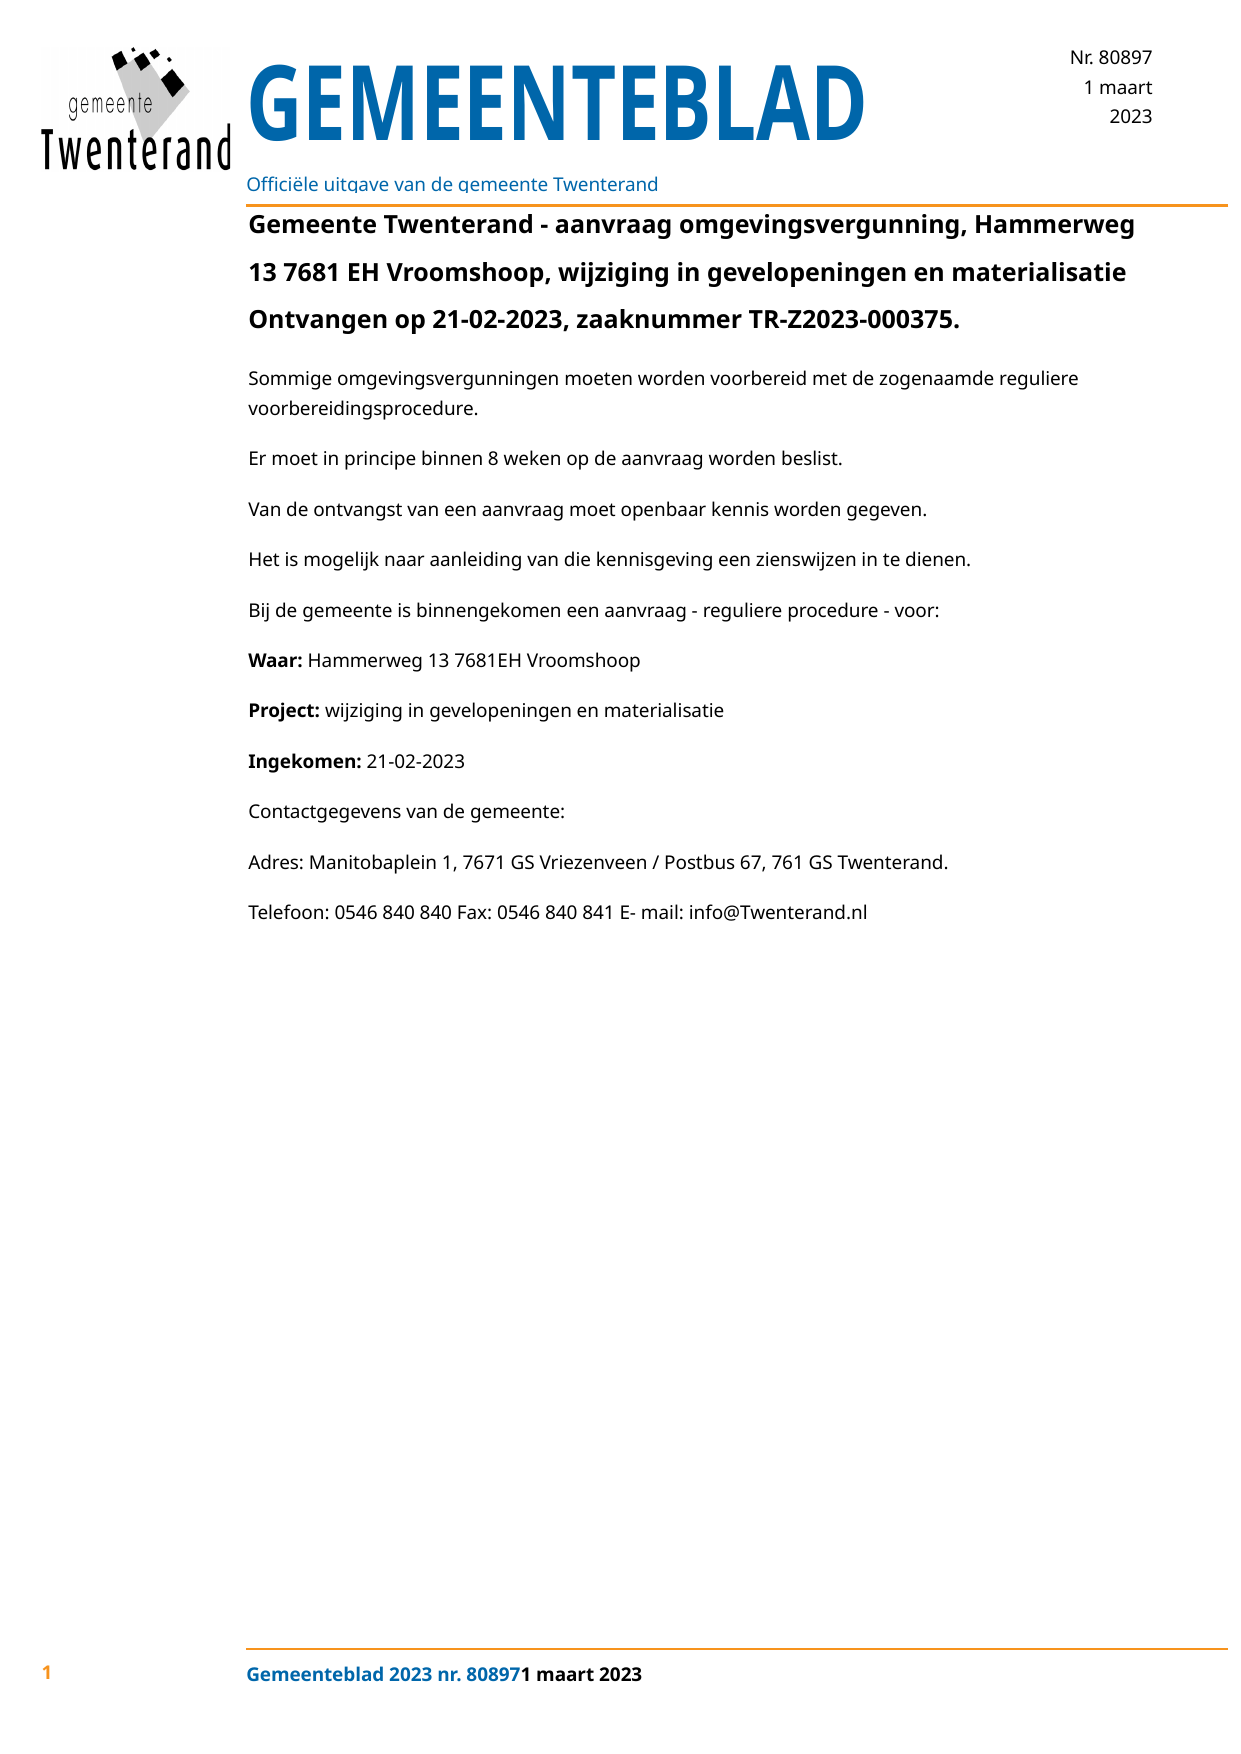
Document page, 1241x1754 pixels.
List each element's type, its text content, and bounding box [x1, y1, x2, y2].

text Project: wijziging in gevelopeningen en materialisatie [248, 698, 1152, 723]
text Er moet in principe binnen 8 weken op de aanvraag worden beslist. [248, 446, 1152, 471]
text Gemeente Twenterand - aanvraag omgevingsvergunning, Hammerweg 13 7681 EH Vroomshoop, wijziging in gevelopeningen en materialisatie Ontvangen op 21-02-2023, zaaknummer TR-Z2023-000375. [248, 207, 1152, 336]
text Het is mogelijk naar aanleiding van die kennisgeving een zienswijzen in te dienen. [248, 546, 1152, 572]
text Waar: Hammerweg 13 7681EH Vroomshoop [248, 647, 1152, 673]
text Telefoon: 0546 840 840 Fax: 0546 840 841 E- mail: info@Twenterand.nl [248, 899, 1152, 925]
text Contactgegevens van de gemeente: [248, 798, 1152, 824]
text Bij de gemeente is binnengekomen een aanvraag - reguliere procedure - voor: [248, 597, 1152, 622]
text Ingekomen: 21-02-2023 [248, 748, 1152, 774]
text Sommige omgevingsvergunningen moeten worden voorbereid met de zogenaamde reguliere voorbereidingsprocedure. [248, 366, 1152, 421]
picture [41, 47, 231, 172]
text Adres: Manitobaplein 1, 7671 GS Vriezenveen / Postbus 67, 761 GS Twenterand. [248, 849, 1152, 874]
text Van de ontvangst van een aanvraag moet openbaar kennis worden gegeven. [248, 496, 1152, 522]
